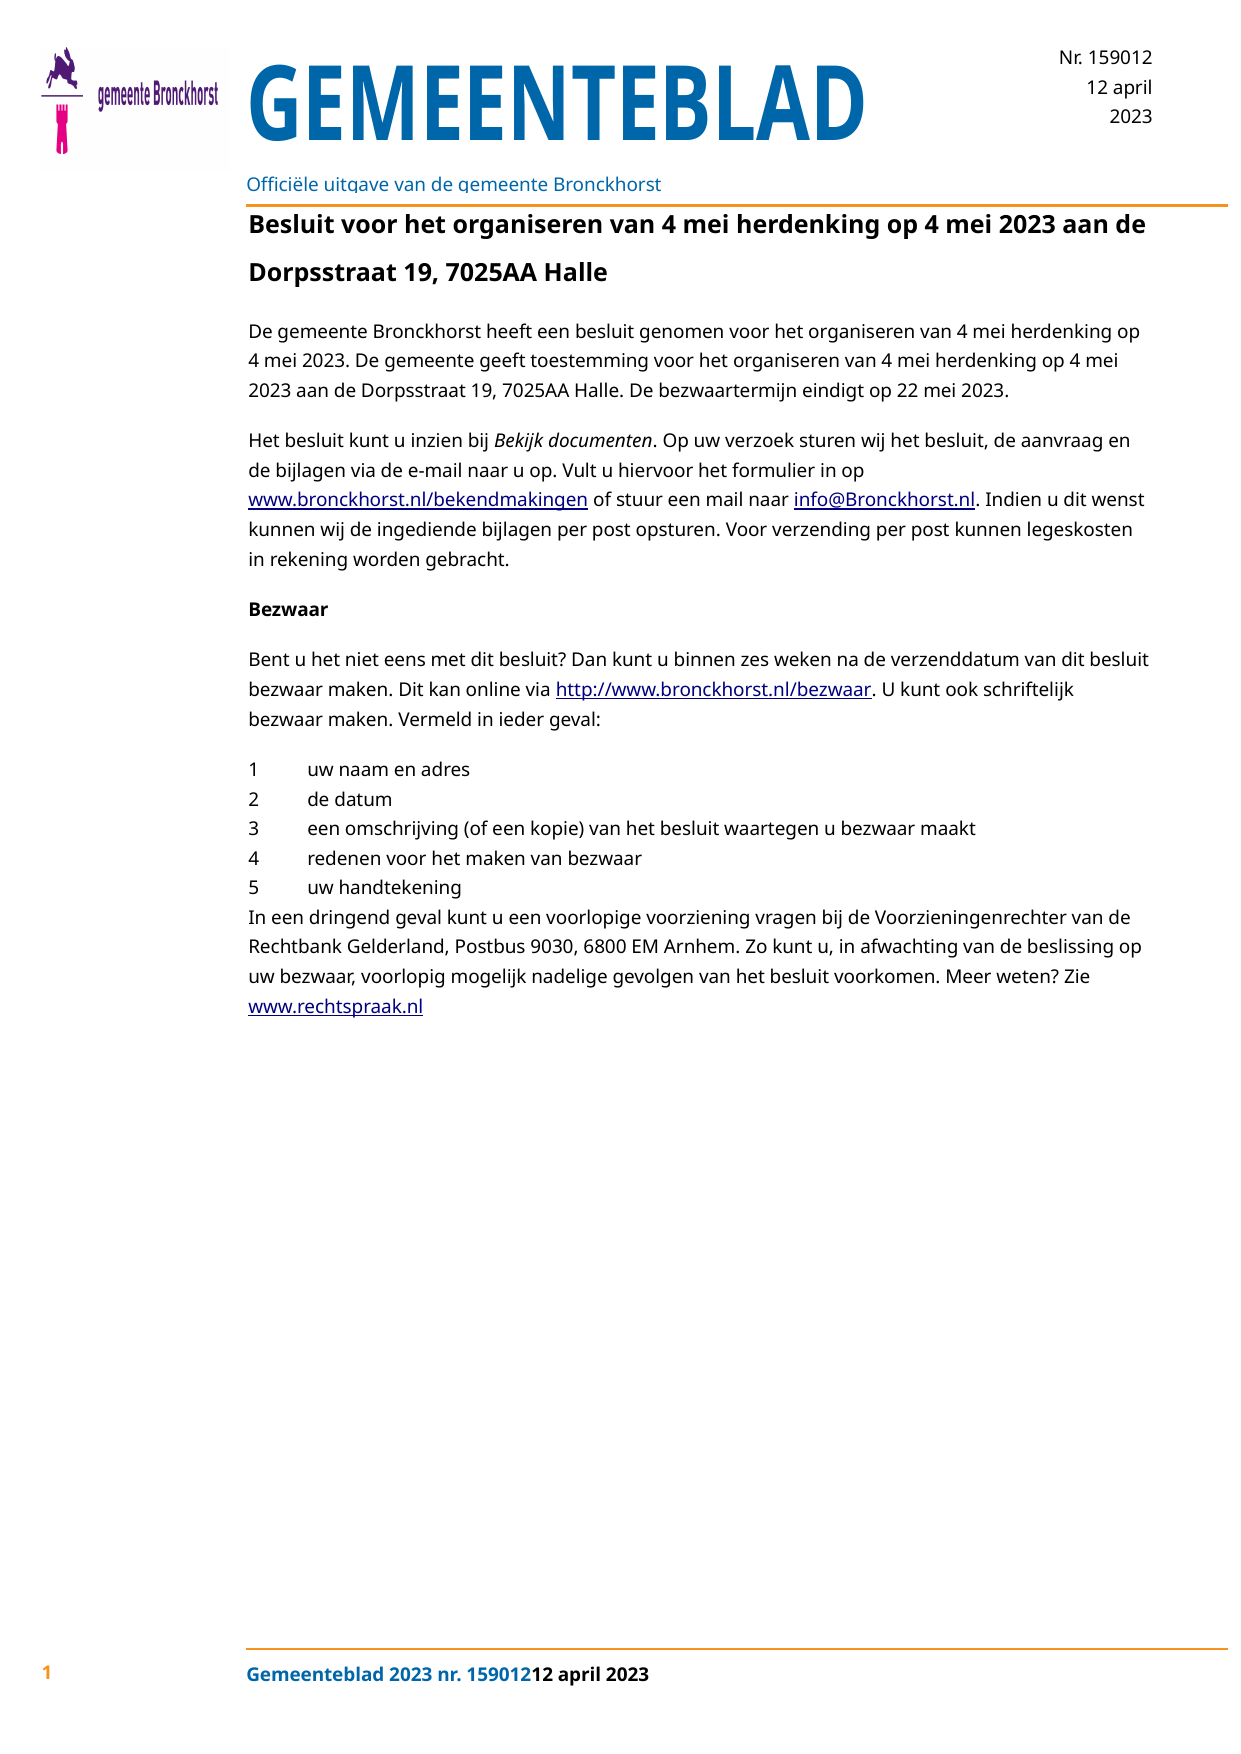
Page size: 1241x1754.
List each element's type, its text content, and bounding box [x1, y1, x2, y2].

list een omschrijving (of een kopie) van het besluit waartegen u bezwaar maakt [248, 815, 1152, 841]
text De gemeente Bronckhorst heeft een besluit genomen voor het organiseren van 4 mei herdenking op 4 mei 2023. De gemeente geeft toestemming voor het organiseren van 4 mei herdenking op 4 mei 2023 aan de Dorpsstraat 19, 7025AA Halle. De bezwaartermijn eindigt op 22 mei 2023. [248, 318, 1152, 403]
list uw handtekening [248, 874, 1152, 900]
text In een dringend geval kunt u een voorlopige voorziening vragen bij de Voorzieningenrechter van de Rechtbank Gelderland, Postbus 9030, 6800 EM Arnhem. Zo kunt u, in afwachting van de beslissing op uw bezwaar, voorlopig mogelijk nadelige gevolgen van het besluit voorkomen. Meer weten? Zie www.rechtspraak.nl [248, 904, 1152, 1019]
picture [41, 47, 231, 172]
text Het besluit kunt u inzien bij Bekijk documenten. Op uw verzoek sturen wij het besluit, de aanvraag en de bijlagen via de e-mail naar u op. Vult u hiervoor het formulier in op www.bronckhorst.nl/bekendmakingen of stuur een mail naar info@Bronckhorst.nl. Indien u dit wenst kunnen wij de ingediende bijlagen per post opsturen. Voor verzending per post kunnen legeskosten in rekening worden gebracht. [248, 427, 1152, 572]
list redenen voor het maken van bezwaar [248, 845, 1152, 871]
list de datum [248, 786, 1152, 812]
list uw naam en adres [248, 756, 1152, 782]
text Bent u het niet eens met dit besluit? Dan kunt u binnen zes weken na de verzenddatum van dit besluit bezwaar maken. Dit kan online via http://www.bronckhorst.nl/bezwaar. U kunt ook schriftelijk bezwaar maken. Vermeld in ieder geval: [248, 647, 1152, 732]
text Bezwaar [248, 596, 1152, 622]
text Besluit voor het organiseren van 4 mei herdenking op 4 mei 2023 aan de Dorpsstraat 19, 7025AA Halle [248, 207, 1152, 288]
